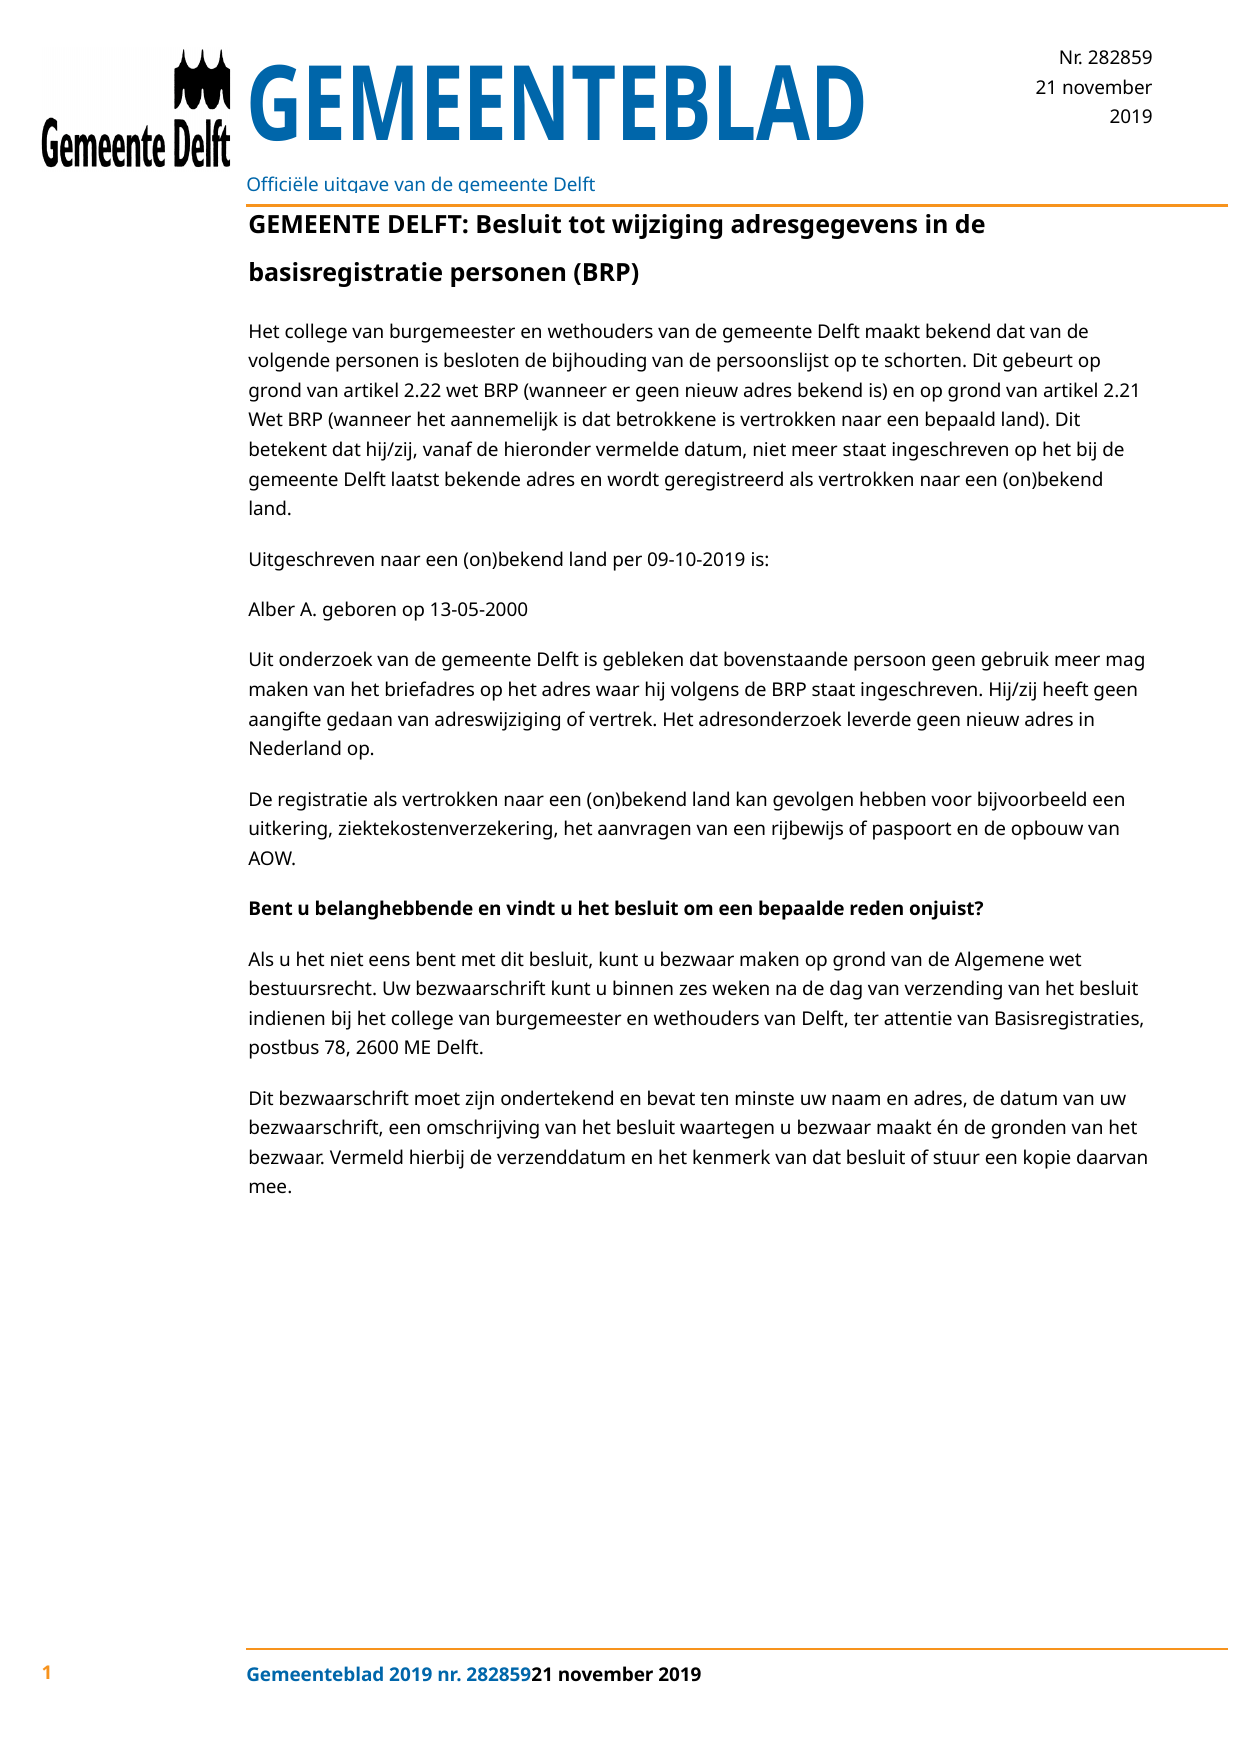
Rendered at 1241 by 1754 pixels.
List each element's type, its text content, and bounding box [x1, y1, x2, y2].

text Als u het niet eens bent met dit besluit, kunt u bezwaar maken op grond van de Algemene wet bestuursrecht. Uw bezwaarschrift kunt u binnen zes weken na de dag van verzending van het besluit indienen bij het college van burgemeester en wethouders van Delft, ter attentie van Basisregistraties, postbus 78, 2600 ME Delft. [248, 946, 1152, 1060]
text Het college van burgemeester en wethouders van de gemeente Delft maakt bekend dat van de volgende personen is besloten de bijhouding van de persoonslijst op te schorten. Dit gebeurt op grond van artikel 2.22 wet BRP (wanneer er geen nieuw adres bekend is) en op grond van artikel 2.21 Wet BRP (wanneer het aannemelijk is dat betrokkene is vertrokken naar een bepaald land). Dit betekent dat hij/zij, vanaf de hieronder vermelde datum, niet meer staat ingeschreven op het bij de gemeente Delft laatst bekende adres en wordt geregistreerd als vertrokken naar een (on)bekend land. [248, 318, 1152, 521]
text GEMEENTE DELFT: Besluit tot wijziging adresgegevens in de basisregistratie personen (BRP) [248, 207, 1152, 288]
text Alber A. geboren op 13-05-2000 [248, 596, 1152, 622]
text Dit bezwaarschrift moet zijn ondertekend en bevat ten minste uw naam en adres, de datum van uw bezwaarschrift, een omschrijving van het besluit waartegen u bezwaar maakt én de gronden van het bezwaar. Vermeld hierbij de verzenddatum en het kenmerk van dat besluit of stuur een kopie daarvan mee. [248, 1085, 1152, 1199]
text Uit onderzoek van de gemeente Delft is gebleken dat bovenstaande persoon geen gebruik meer mag maken van het briefadres op het adres waar hij volgens de BRP staat ingeschreven. Hij/zij heeft geen aangifte gedaan van adreswijziging of vertrek. Het adresonderzoek leverde geen nieuw adres in Nederland op. [248, 647, 1152, 761]
text Uitgeschreven naar een (on)bekend land per 09-10-2019 is: [248, 546, 1152, 572]
text De registratie als vertrokken naar een (on)bekend land kan gevolgen hebben voor bijvoorbeeld een uitkering, ziektekostenverzekering, het aanvragen van een rijbewijs of paspoort en de opbouw van AOW. [248, 786, 1152, 871]
picture [41, 47, 231, 172]
text Bent u belanghebbende en vindt u het besluit om een bepaalde reden onjuist? [248, 895, 1152, 921]
